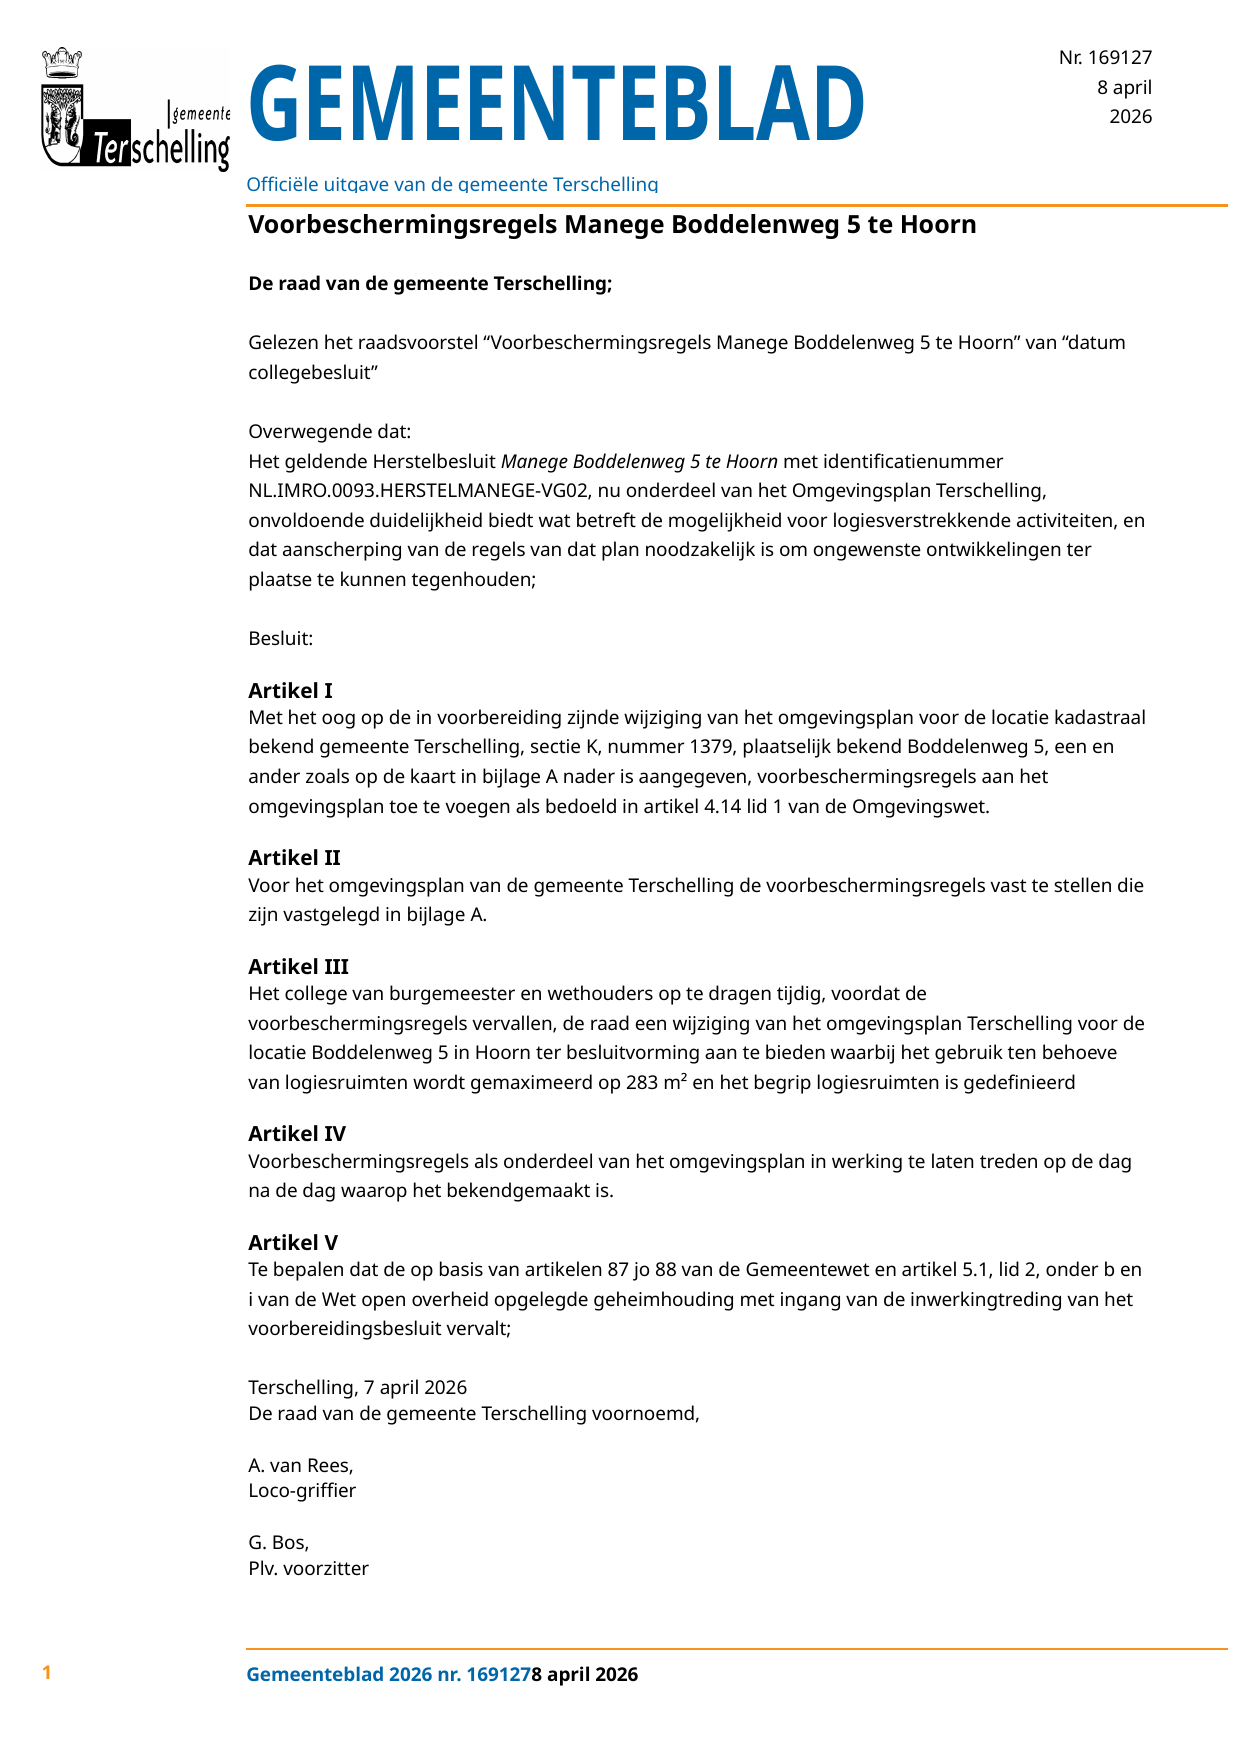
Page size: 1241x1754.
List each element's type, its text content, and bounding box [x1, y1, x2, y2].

text Artikel I [248, 676, 1152, 704]
text Met het oog op de in voorbereiding zijnde wijziging van het omgevingsplan voor de locatie kadastraal bekend gemeente Terschelling, sectie K, nummer 1379, plaatselijk bekend Boddelenweg 5, een en ander zoals op de kaart in bijlage A nader is aangegeven, voorbeschermingsregels aan het omgevingsplan toe te voegen als bedoeld in artikel 4.14 lid 1 van de Omgevingswet. [248, 704, 1152, 819]
text Te bepalen dat de op basis van artikelen 87 jo 88 van de Gemeentewet en artikel 5.1, lid 2, onder b en i van de Wet open overheid opgelegde geheimhouding met ingang van de inwerkingtreding van het voorbereidingsbesluit vervalt; [248, 1256, 1152, 1341]
text Overwegende dat: [248, 418, 1152, 444]
text Plv. voorzitter [248, 1555, 1152, 1580]
text A. van Rees, [248, 1452, 1152, 1477]
text Het college van burgemeester en wethouders op te dragen tijdig, voordat de voorbeschermingsregels vervallen, de raad een wijziging van het omgevingsplan Terschelling voor de locatie Boddelenweg 5 in Hoorn ter besluitvorming aan te bieden waarbij het gebruik ten behoeve van logiesruimten wordt gemaximeerd op 283 m² en het begrip logiesruimten is gedefinieerd [248, 980, 1152, 1095]
text G. Bos, [248, 1529, 1152, 1555]
text Gelezen het raadsvoorstel “Voorbeschermingsregels Manege Boddelenweg 5 te Hoorn” van “datum collegebesluit” [248, 329, 1152, 385]
text Artikel V [248, 1228, 1152, 1256]
text NL.IMRO.0093.HERSTELMANEGE-VG02, nu onderdeel van het Omgevingsplan Terschelling, onvoldoende duidelijkheid biedt wat betreft de mogelijkheid voor logiesverstrekkende activiteiten, en dat aanscherping van de regels van dat plan noodzakelijk is om ongewenste ontwikkelingen ter plaatse te kunnen tegenhouden; [248, 477, 1152, 592]
picture [41, 47, 231, 172]
text Artikel IV [248, 1119, 1152, 1148]
text Voorbeschermingsregels Manege Boddelenweg 5 te Hoorn [248, 207, 1152, 241]
text Besluit: [248, 625, 1152, 651]
text Voor het omgevingsplan van de gemeente Terschelling de voorbeschermingsregels vast te stellen die zijn vastgelegd in bijlage A. [248, 872, 1152, 927]
text Terschelling, 7 april 2026 [248, 1374, 1152, 1400]
text Voorbeschermingsregels als onderdeel van het omgevingsplan in werking te laten treden op de dag na de dag waarop het bekendgemaakt is. [248, 1148, 1152, 1203]
text De raad van de gemeente Terschelling; [248, 270, 1152, 296]
text Artikel II [248, 843, 1152, 872]
text Loco-griffier [248, 1477, 1152, 1503]
text Artikel III [248, 952, 1152, 980]
text De raad van de gemeente Terschelling voornoemd, [248, 1400, 1152, 1426]
text Het geldende Herstelbesluit Manege Boddelenweg 5 te Hoorn met identificatienummer [248, 448, 1152, 473]
